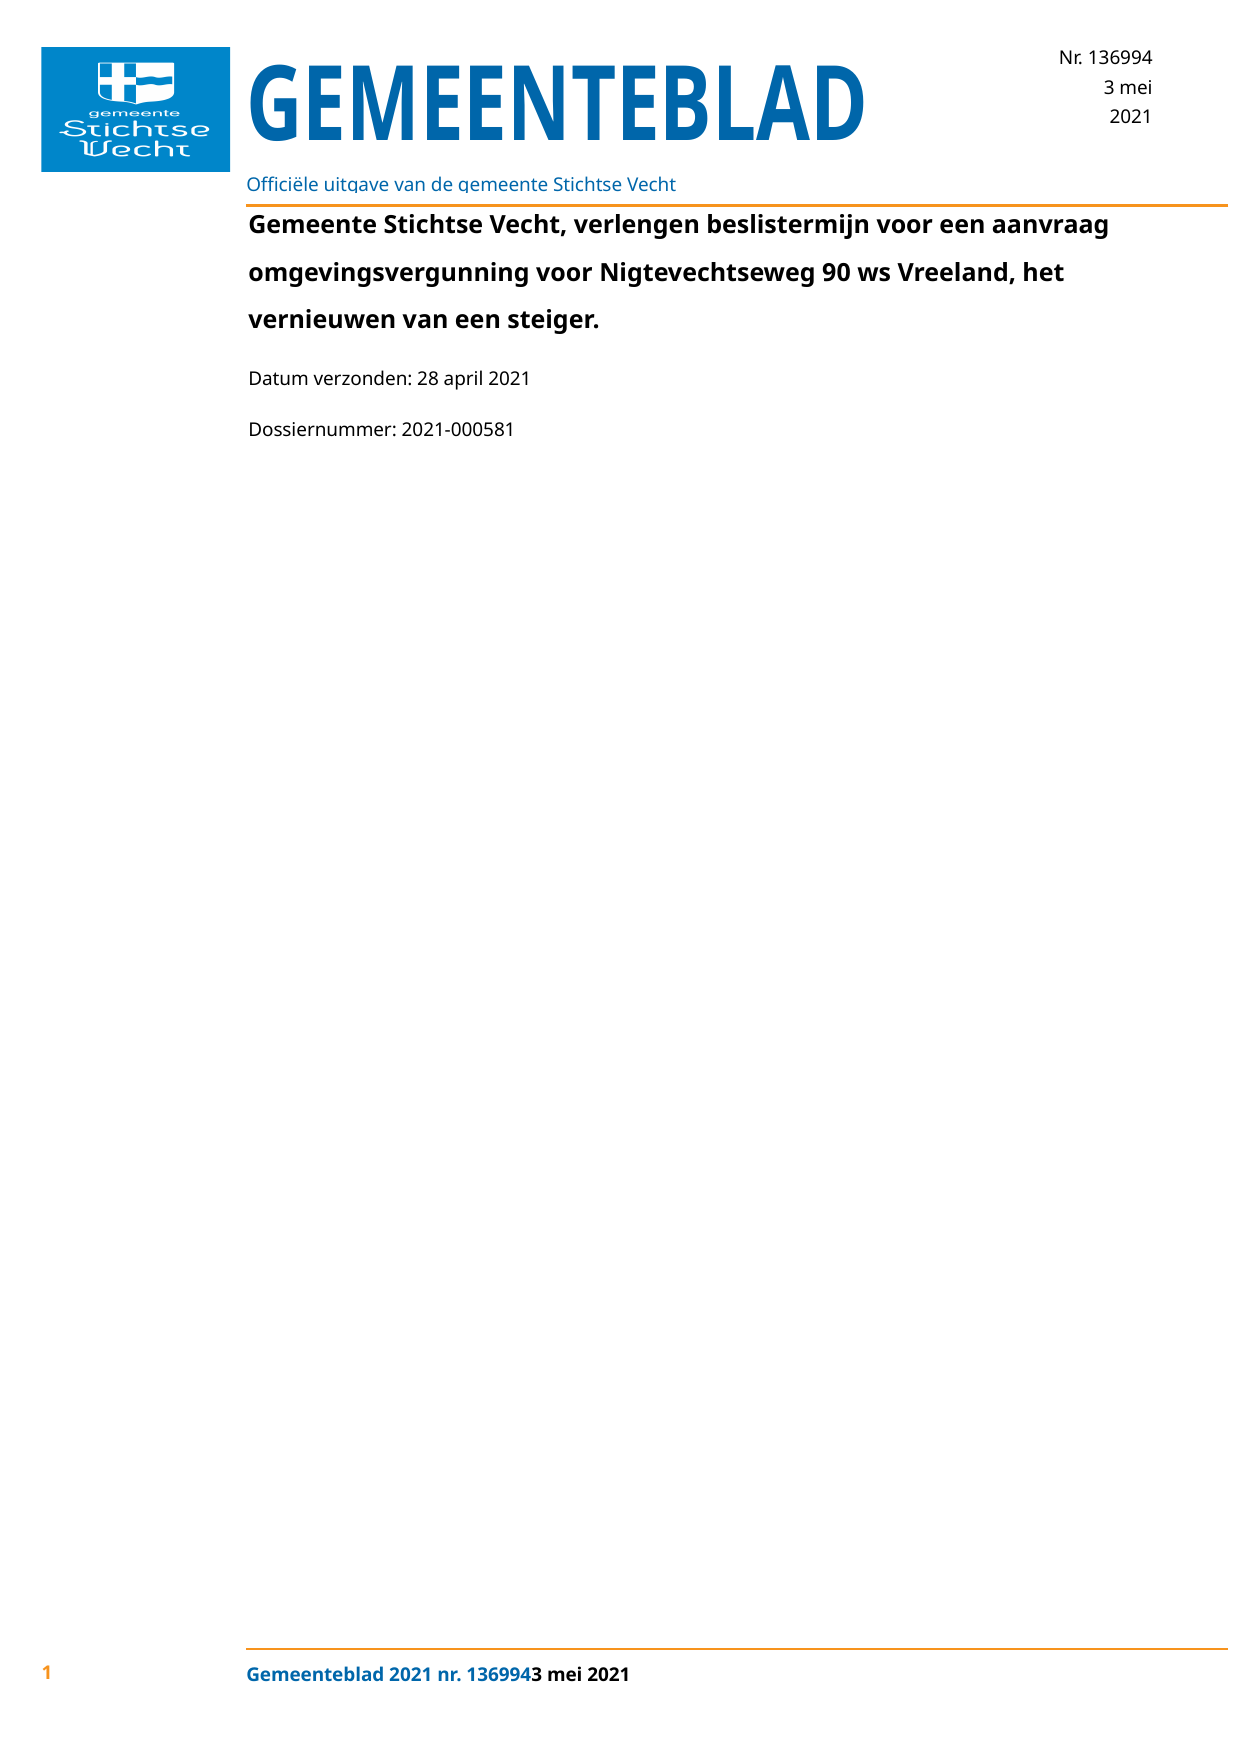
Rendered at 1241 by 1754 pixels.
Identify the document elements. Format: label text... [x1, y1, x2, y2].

text Dossiernummer: 2021-000581 [248, 416, 1152, 442]
text Gemeente Stichtse Vecht, verlengen beslistermijn voor een aanvraag omgevingsvergunning voor Nigtevechtseweg 90 ws Vreeland, het vernieuwen van een steiger. [248, 207, 1152, 336]
picture [137, 63, 174, 103]
picture [99, 63, 135, 101]
text Datum verzonden: 28 april 2021 [248, 366, 1152, 391]
